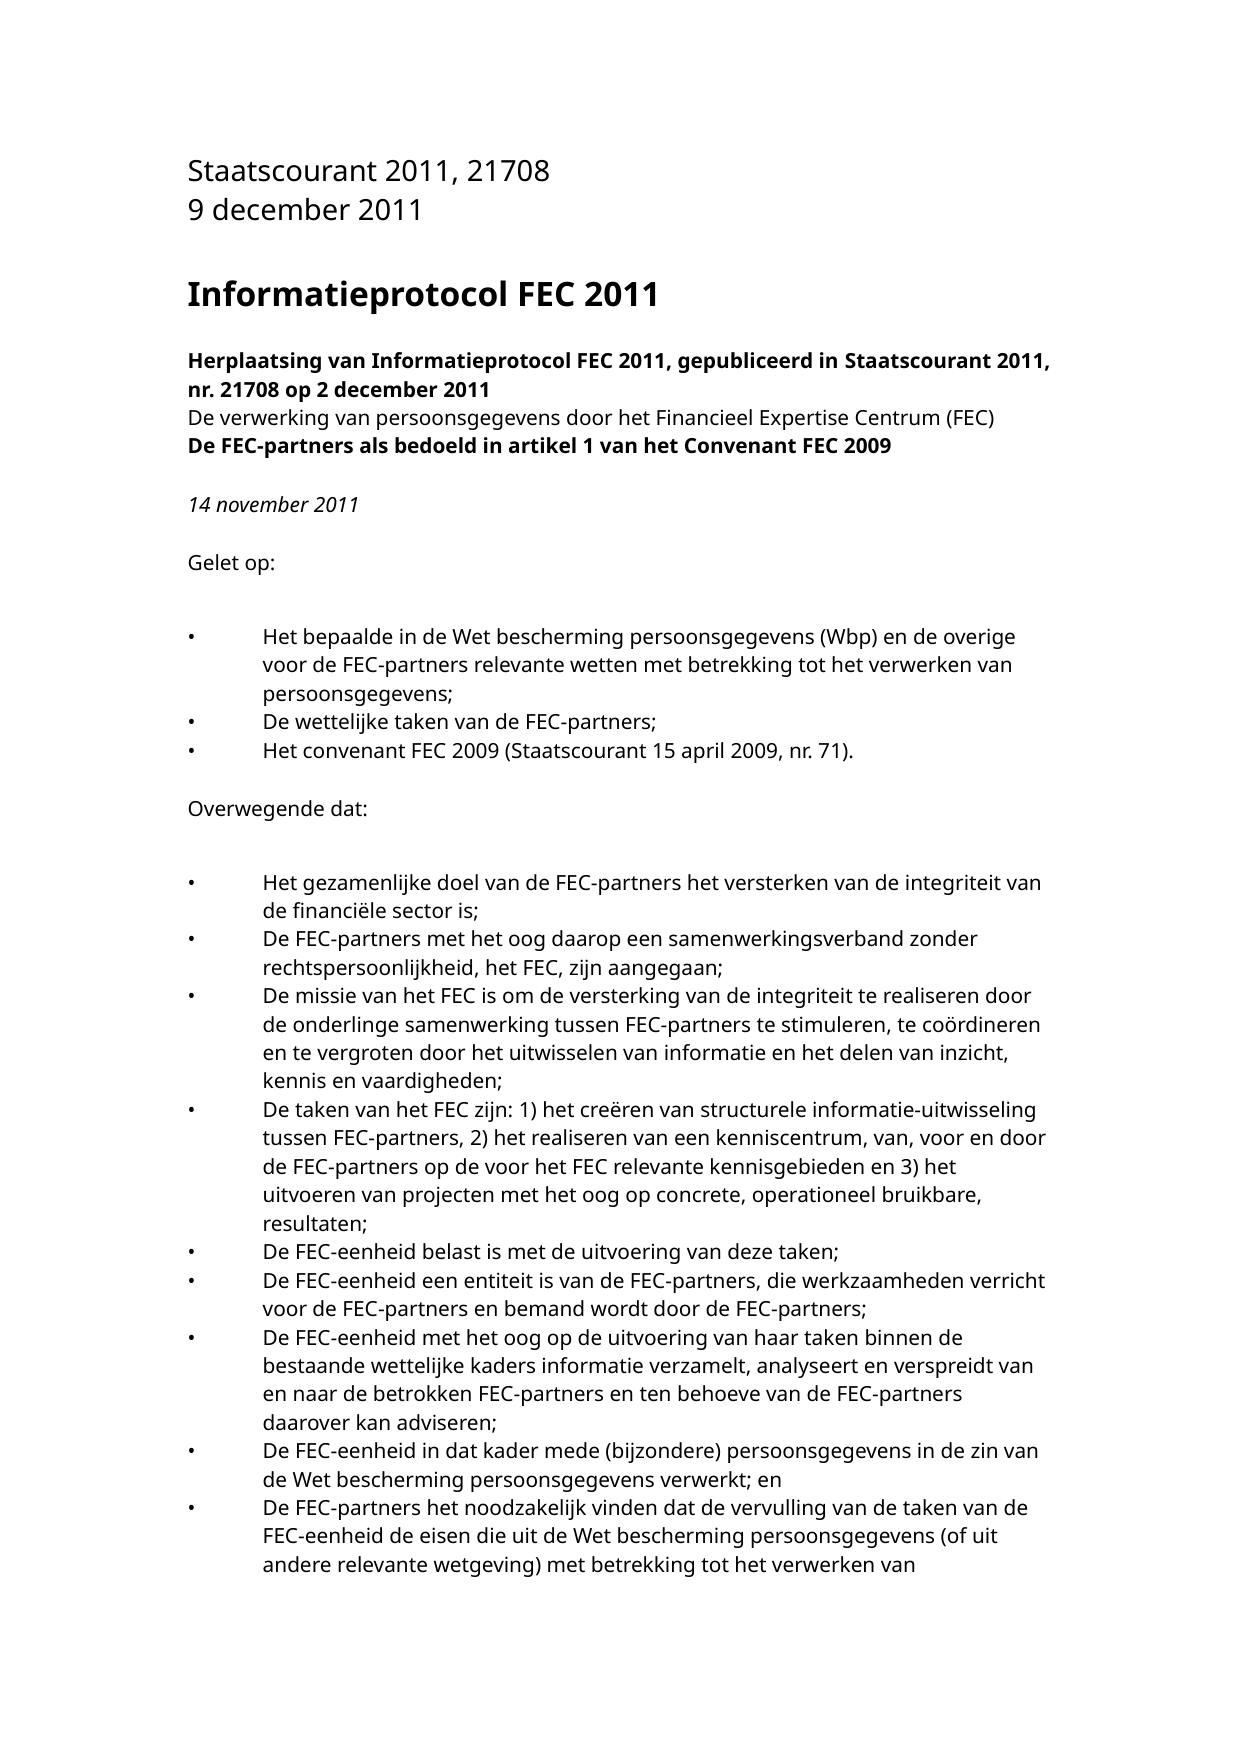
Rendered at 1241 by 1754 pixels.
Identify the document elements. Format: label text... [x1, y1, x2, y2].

list De FEC-partners met het oog daarop een samenwerkingsverband zonder rechtspersoonlijkheid, het FEC, zijn aangegaan; [187, 924, 1053, 981]
text 14 november 2011 [187, 490, 1053, 518]
text De verwerking van persoonsgegevens door het Financieel Expertise Centrum (FEC) [187, 403, 1053, 432]
list Het gezamenlijke doel van de FEC-partners het versterken van de integriteit van de financiële sector is; [187, 868, 1053, 924]
text Herplaatsing van Informatieprotocol FEC 2011, gepubliceerd in Staatscourant 2011, nr. 21708 op 2 december 2011 [187, 346, 1053, 403]
text De FEC-partners als bedoeld in artikel 1 van het Convenant FEC 2009 [187, 432, 1053, 460]
list De missie van het FEC is om de versterking van de integriteit te realiseren door de onderlinge samenwerking tussen FEC-partners te stimuleren, te coördineren en te vergroten door het uitwisselen van informatie en het delen van inzicht, kennis en vaardigheden; [187, 981, 1053, 1095]
list De FEC-eenheid in dat kader mede (bijzondere) persoonsgegevens in de zin van de Wet bescherming persoonsgegevens verwerkt; en [187, 1436, 1053, 1493]
text Overwegende dat: [187, 794, 1053, 823]
list Het convenant FEC 2009 (Staatscourant 15 april 2009, nr. 71). [187, 736, 1053, 764]
text Staatscourant 2011, 21708 [187, 150, 1053, 190]
subtitle Informatieprotocol FEC 2011 [187, 271, 1053, 316]
text Gelet op: [187, 548, 1053, 577]
list De FEC-eenheid belast is met de uitvoering van deze taken; [187, 1237, 1053, 1266]
list De FEC-eenheid een entiteit is van de FEC-partners, die werkzaamheden verricht voor de FEC-partners en bemand wordt door de FEC-partners; [187, 1266, 1053, 1323]
list Het bepaalde in de Wet bescherming persoonsgegevens (Wbp) en de overige voor de FEC-partners relevante wetten met betrekking tot het verwerken van persoonsgegevens; [187, 622, 1053, 707]
list De FEC-partners het noodzakelijk vinden dat de vervulling van de taken van de FEC-eenheid de eisen die uit de Wet bescherming persoonsgegevens (of uit andere relevante wetgeving) met betrekking tot het verwerken van [187, 1493, 1053, 1578]
list De wettelijke taken van de FEC-partners; [187, 707, 1053, 736]
list De taken van het FEC zijn: 1) het creëren van structurele informatie-uitwisseling tussen FEC-partners, 2) het realiseren van een kenniscentrum, van, voor en door de FEC-partners op de voor het FEC relevante kennisgebieden en 3) het uitvoeren van projecten met het oog op concrete, operationeel bruikbare, resultaten; [187, 1095, 1053, 1237]
list De FEC-eenheid met het oog op de uitvoering van haar taken binnen de bestaande wettelijke kaders informatie verzamelt, analyseert en verspreidt van en naar de betrokken FEC-partners en ten behoeve van de FEC-partners daarover kan adviseren; [187, 1323, 1053, 1436]
text 9 december 2011 [187, 190, 1053, 229]
